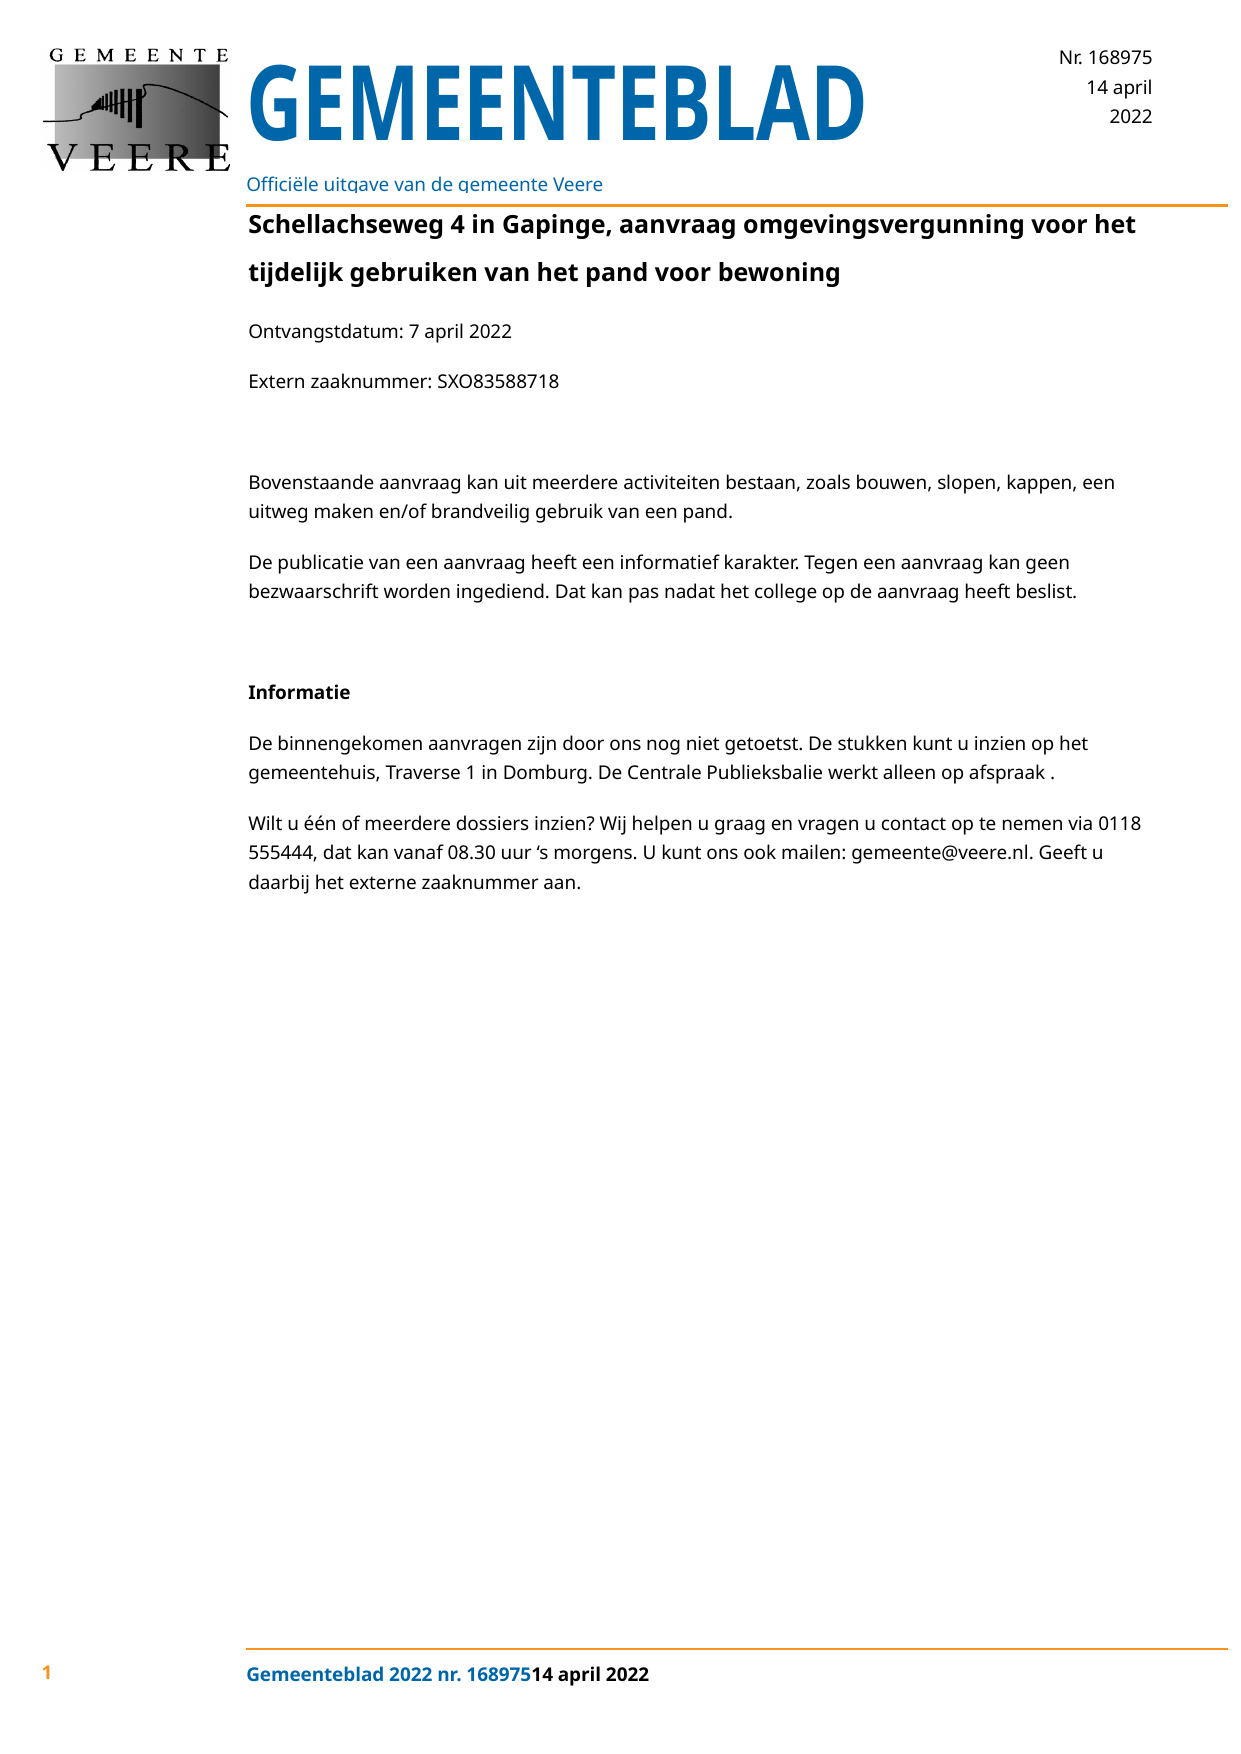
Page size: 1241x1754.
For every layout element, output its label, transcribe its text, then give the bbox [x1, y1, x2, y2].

text Extern zaaknummer: SXO83588718 [248, 368, 1152, 394]
text Informatie [248, 679, 1152, 705]
picture [41, 47, 231, 172]
text Schellachseweg 4 in Gapinge, aanvraag omgevingsvergunning voor het tijdelijk gebruiken van het pand voor bewoning [248, 207, 1152, 288]
text Ontvangstdatum: 7 april 2022 [248, 318, 1152, 344]
text Wilt u één of meerdere dossiers inzien? Wij helpen u graag en vragen u contact op te nemen via 0118 555444, dat kan vanaf 08.30 uur ‘s morgens. U kunt ons ook mailen: gemeente@veere.nl. Geeft u daarbij het externe zaaknummer aan. [248, 810, 1152, 895]
text De binnengekomen aanvragen zijn door ons nog niet getoetst. De stukken kunt u inzien op het gemeentehuis, Traverse 1 in Domburg. De Centrale Publieksbalie werkt alleen op afspraak . [248, 730, 1152, 785]
text De publicatie van een aanvraag heeft een informatief karakter. Tegen een aanvraag kan geen bezwaarschrift worden ingediend. Dat kan pas nadat het college op de aanvraag heeft beslist. [248, 549, 1152, 604]
text Bovenstaande aanvraag kan uit meerdere activiteiten bestaan, zoals bouwen, slopen, kappen, een uitweg maken en/of brandveilig gebruik van een pand. [248, 469, 1152, 524]
